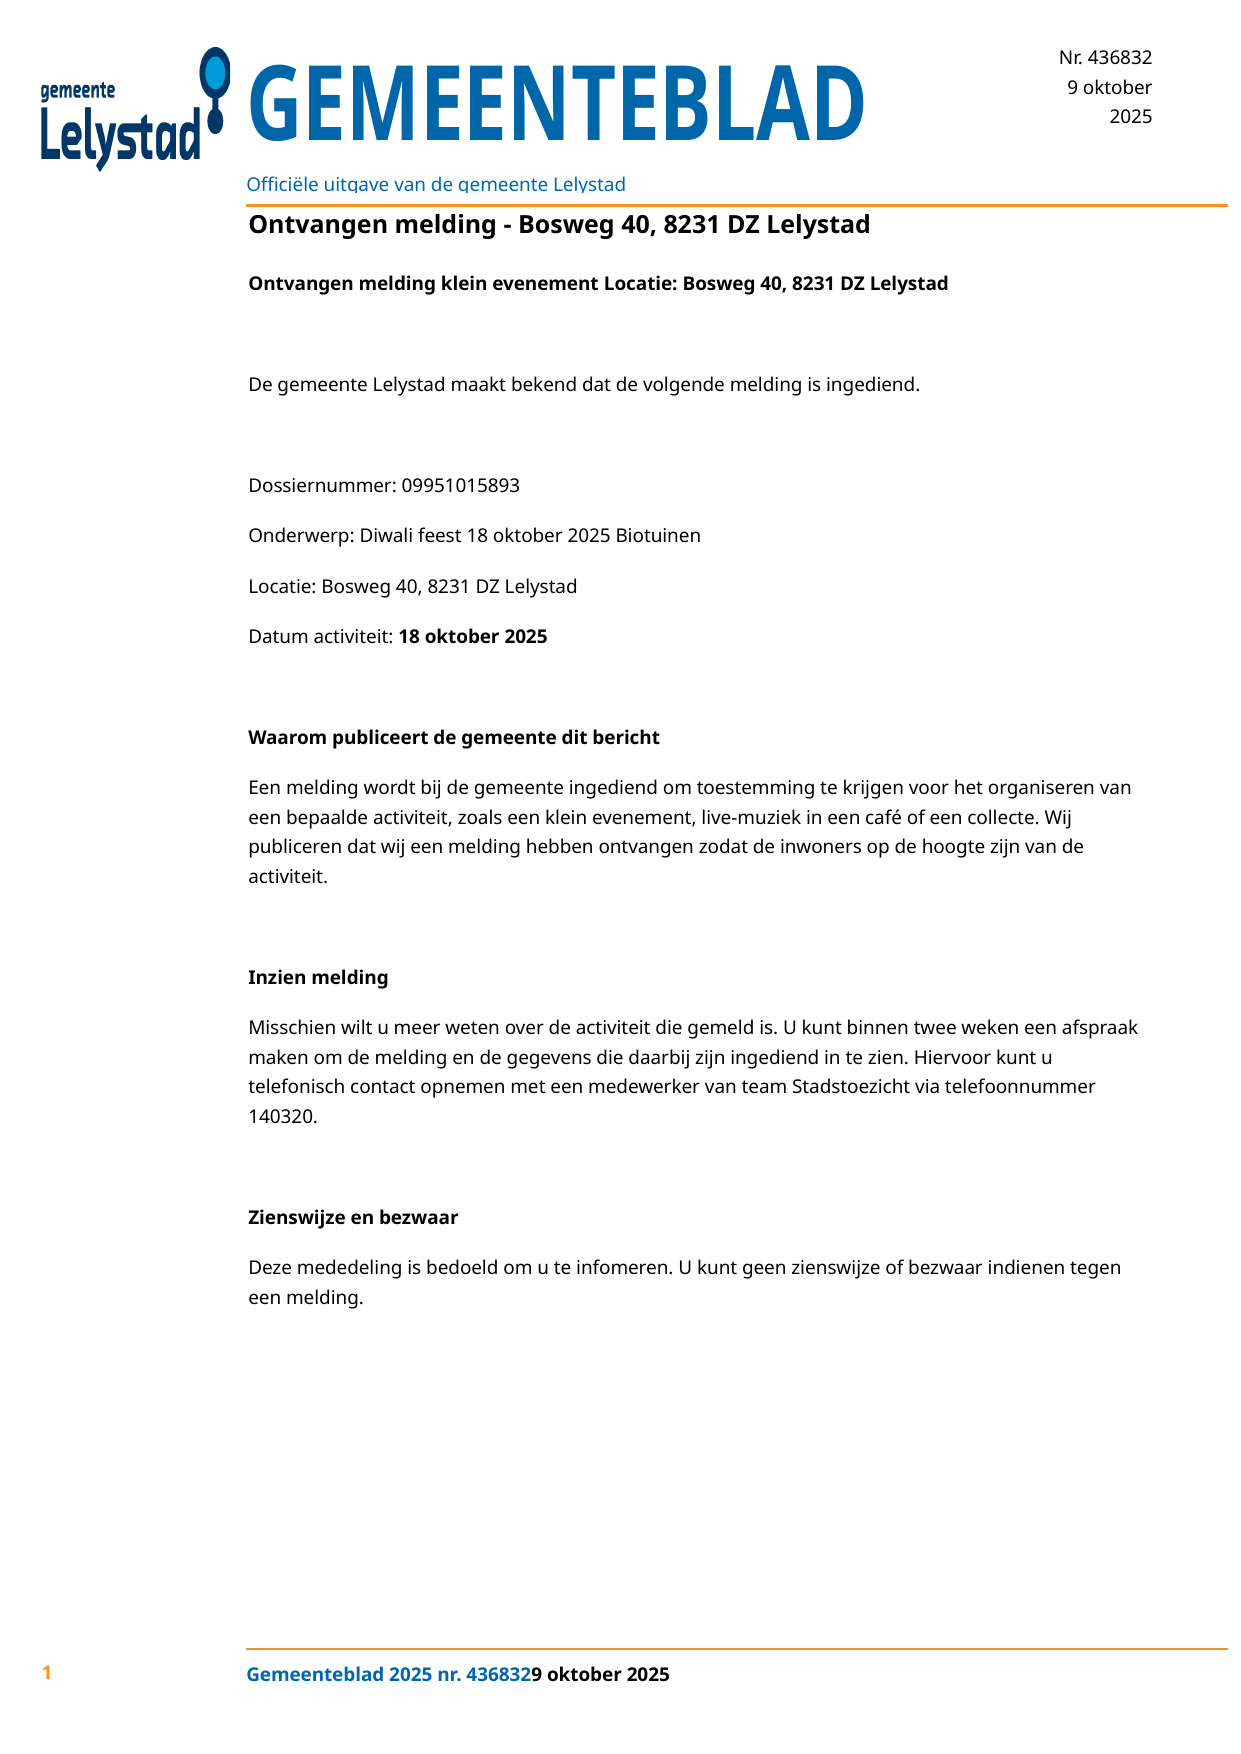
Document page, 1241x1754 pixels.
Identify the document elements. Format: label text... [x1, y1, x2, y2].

text Een melding wordt bij de gemeente ingediend om toestemming te krijgen voor het organiseren van een bepaalde activiteit, zoals een klein evenement, live-muziek in een café of een collecte. Wij publiceren dat wij een melding hebben ontvangen zodat de inwoners op de hoogte zijn van de activiteit. [248, 774, 1152, 889]
text Locatie: Bosweg 40, 8231 DZ Lelystad [248, 573, 1152, 598]
text Deze mededeling is bedoeld om u te infomeren. U kunt geen zienswijze of bezwaar indienen tegen een melding. [248, 1254, 1152, 1310]
text Ontvangen melding klein evenement Locatie: Bosweg 40, 8231 DZ Lelystad [248, 270, 1152, 296]
text Ontvangen melding - Bosweg 40, 8231 DZ Lelystad [248, 207, 1152, 241]
text Datum activiteit: 18 oktober 2025 [248, 623, 1152, 649]
text Zienswijze en bezwaar [248, 1204, 1152, 1230]
text Dossiernummer: 09951015893 [248, 472, 1152, 498]
picture [41, 47, 231, 172]
text De gemeente Lelystad maakt bekend dat de volgende melding is ingediend. [248, 371, 1152, 397]
text Onderwerp: Diwali feest 18 oktober 2025 Biotuinen [248, 522, 1152, 548]
text Waarom publiceert de gemeente dit bericht [248, 724, 1152, 750]
text Inzien melding [248, 964, 1152, 990]
text Misschien wilt u meer weten over de activiteit die gemeld is. U kunt binnen twee weken een afspraak maken om de melding en de gegevens die daarbij zijn ingediend in te zien. Hiervoor kunt u telefonisch contact opnemen met een medewerker van team Stadstoezicht via telefoonnummer 140320. [248, 1014, 1152, 1129]
